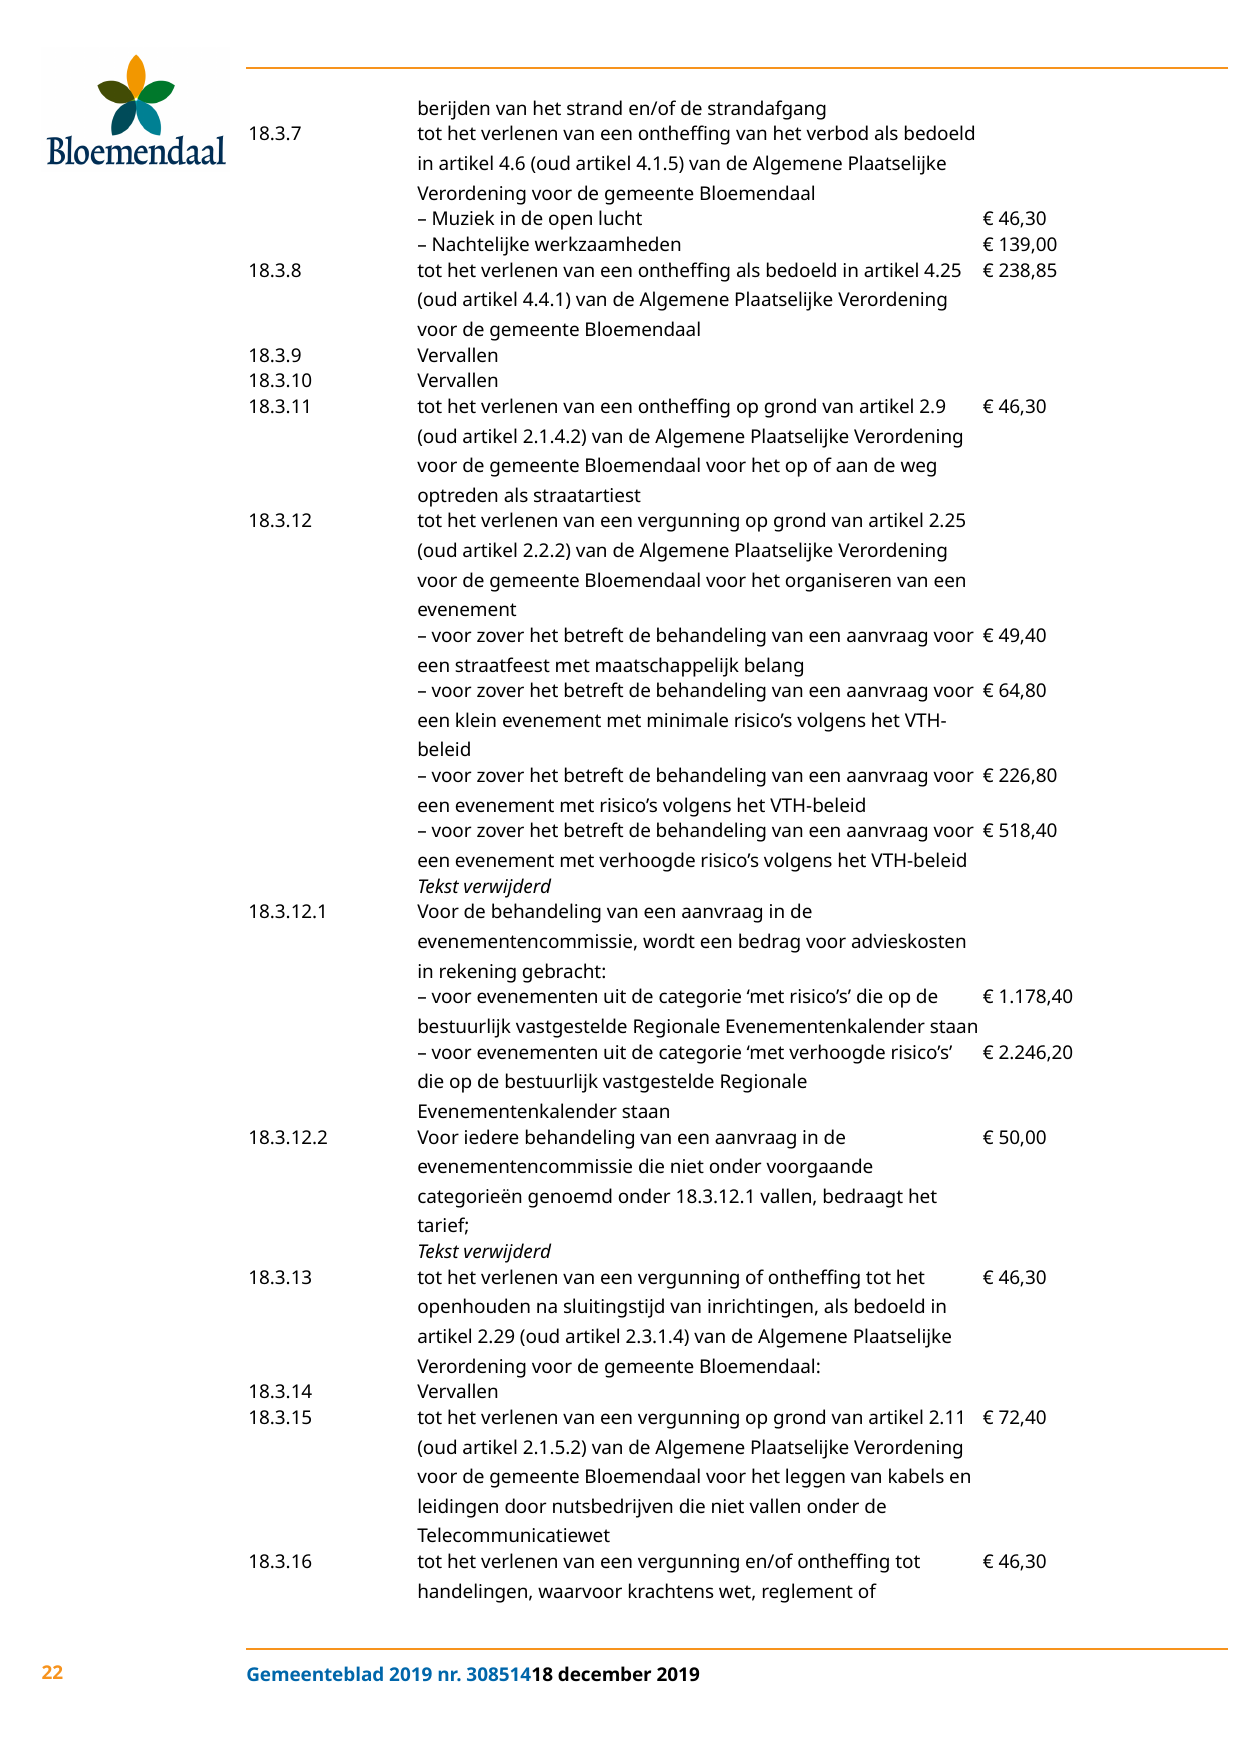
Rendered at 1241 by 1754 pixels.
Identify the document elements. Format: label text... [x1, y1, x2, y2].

table_cell 18.3.10 [248, 368, 417, 393]
table_cell € 2.246,20 [983, 1039, 1152, 1124]
table_cell tot het verlenen van een ontheffing van het verbod als bedoeld in artikel 4.6 (oud artikel 4.1.5) van de Algemene Plaatselijke Verordening voor de gemeente Bloemendaal [417, 121, 983, 205]
table_cell 18.3.7 [248, 121, 417, 205]
table_cell € 238,85 [983, 257, 1152, 342]
table_cell € 50,00 [983, 1124, 1152, 1238]
table_cell tot het verlenen van een vergunning op grond van artikel 2.25 (oud artikel 2.2.2) van de Algemene Plaatselijke Verordening voor de gemeente Bloemendaal voor het organiseren van een evenement [417, 508, 983, 622]
table_cell – voor evenementen uit de categorie ‘met verhoogde risico’s’ die op de bestuurlijk vastgestelde Regionale Evenementenkalender staan [417, 1039, 983, 1124]
table_cell Tekst verwijderd [417, 873, 983, 899]
table_cell [248, 1238, 417, 1264]
table_cell [248, 678, 417, 762]
table_cell [248, 205, 417, 231]
table_cell € 72,40 [983, 1404, 1152, 1548]
table_cell [983, 899, 1152, 984]
table_cell 18.3.15 [248, 1404, 417, 1548]
table_cell – voor zover het betreft de behandeling van een aanvraag voor een evenement met risico’s volgens het VTH-beleid [417, 763, 983, 818]
picture [41, 47, 231, 172]
table_cell Tekst verwijderd [417, 1238, 983, 1264]
table_cell Voor de behandeling van een aanvraag in de evenementencommissie, wordt een bedrag voor advieskosten in rekening gebracht: [417, 899, 983, 984]
table_cell [248, 95, 417, 121]
table_cell Vervallen [417, 1379, 983, 1404]
table_cell tot het verlenen van een vergunning of ontheffing tot het openhouden na sluitingstijd van inrichtingen, als bedoeld in artikel 2.29 (oud artikel 2.3.1.4) van de Algemene Plaatselijke Verordening voor de gemeente Bloemendaal: [417, 1264, 983, 1378]
table_cell € 139,00 [983, 231, 1152, 257]
table_cell – voor zover het betreft de behandeling van een aanvraag voor een klein evenement met minimale risico’s volgens het VTH-beleid [417, 678, 983, 762]
table_cell berijden van het strand en/of de strandafgang [417, 95, 983, 121]
table_cell tot het verlenen van een vergunning op grond van artikel 2.11 (oud artikel 2.1.5.2) van de Algemene Plaatselijke Verordening voor de gemeente Bloemendaal voor het leggen van kabels en leidingen door nutsbedrijven die niet vallen onder de Telecommunicatiewet [417, 1404, 983, 1548]
table_cell € 46,30 [983, 205, 1152, 231]
table_cell [248, 622, 417, 677]
table_cell [983, 95, 1152, 121]
table_cell 18.3.9 [248, 342, 417, 367]
table_cell 18.3.12.1 [248, 899, 417, 984]
table_cell – voor evenementen uit de categorie ‘met risico’s’ die op de bestuurlijk vastgestelde Regionale Evenementenkalender staan [417, 984, 983, 1039]
table_cell [983, 342, 1152, 367]
table_cell Vervallen [417, 368, 983, 393]
table_cell € 49,40 [983, 622, 1152, 677]
table_cell – voor zover het betreft de behandeling van een aanvraag voor een evenement met verhoogde risico’s volgens het VTH-beleid [417, 818, 983, 873]
table_cell tot het verlenen van een ontheffing op grond van artikel 2.9 (oud artikel 2.1.4.2) van de Algemene Plaatselijke Verordening voor de gemeente Bloemendaal voor het op of aan de weg optreden als straatartiest [417, 393, 983, 508]
table_cell € 226,80 [983, 763, 1152, 818]
table_cell – Muziek in de open lucht [417, 205, 983, 231]
table_cell € 518,40 [983, 818, 1152, 873]
table_cell € 1.178,40 [983, 984, 1152, 1039]
table_cell [248, 873, 417, 899]
table_cell 18.3.13 [248, 1264, 417, 1378]
table_cell € 46,30 [983, 1264, 1152, 1378]
table_cell [248, 984, 417, 1039]
table_cell [248, 231, 417, 257]
table_cell € 46,30 [983, 1548, 1152, 1604]
table_cell [248, 1039, 417, 1124]
table_cell [983, 368, 1152, 393]
table_cell Vervallen [417, 342, 983, 367]
table_cell [983, 873, 1152, 899]
table_cell 18.3.12 [248, 508, 417, 622]
table_cell [983, 1379, 1152, 1404]
table_cell 18.3.8 [248, 257, 417, 342]
table_cell 18.3.11 [248, 393, 417, 508]
table_cell [983, 121, 1152, 205]
table_cell tot het verlenen van een vergunning en/of ontheffing tot handelingen, waarvoor krachtens wet, reglement of [417, 1548, 983, 1604]
table_cell [983, 508, 1152, 622]
table_cell 18.3.16 [248, 1548, 417, 1604]
table_cell – voor zover het betreft de behandeling van een aanvraag voor een straatfeest met maatschappelijk belang [417, 622, 983, 677]
table_cell Voor iedere behandeling van een aanvraag in de evenementencommissie die niet onder voorgaande categorieën genoemd onder 18.3.12.1 vallen, bedraagt het tarief; [417, 1124, 983, 1238]
table_cell [248, 763, 417, 818]
table_cell – Nachtelijke werkzaamheden [417, 231, 983, 257]
table_cell 18.3.14 [248, 1379, 417, 1404]
table_cell € 46,30 [983, 393, 1152, 508]
table_cell [983, 1238, 1152, 1264]
table_cell 18.3.12.2 [248, 1124, 417, 1238]
table_cell [248, 818, 417, 873]
table_cell € 64,80 [983, 678, 1152, 762]
table_cell tot het verlenen van een ontheffing als bedoeld in artikel 4.25 (oud artikel 4.4.1) van de Algemene Plaatselijke Verordening voor de gemeente Bloemendaal [417, 257, 983, 342]
